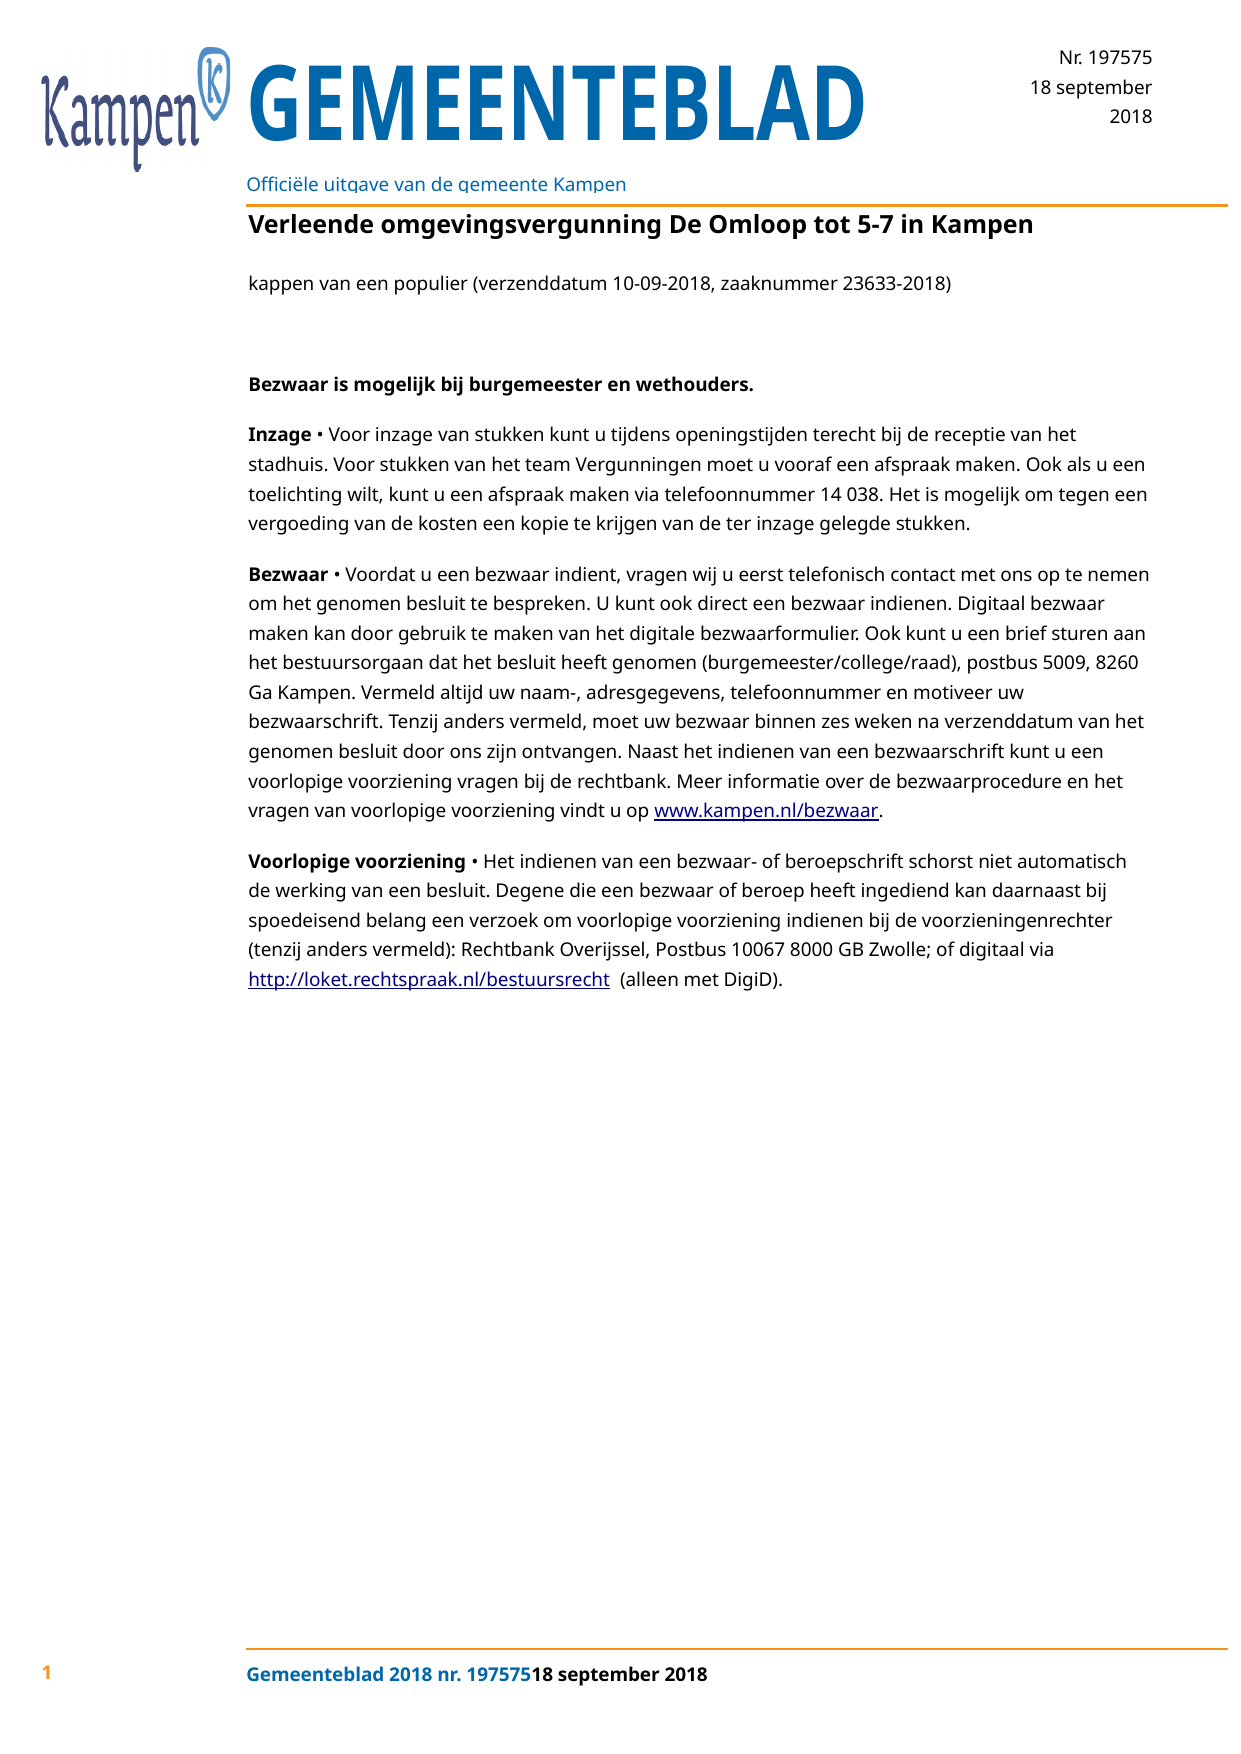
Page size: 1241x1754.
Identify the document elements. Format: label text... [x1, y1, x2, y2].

text Bezwaar is mogelijk bij burgemeester en wethouders. [248, 371, 1152, 397]
text Inzage • Voor inzage van stukken kunt u tijdens openingstijden terecht bij de receptie van het stadhuis. Voor stukken van het team Vergunningen moet u vooraf een afspraak maken. Ook als u een toelichting wilt, kunt u een afspraak maken via telefoonnummer 14 038. Het is mogelijk om tegen een vergoeding van de kosten een kopie te krijgen van de ter inzage gelegde stukken. [248, 422, 1152, 536]
text kappen van een populier (verzenddatum 10-09-2018, zaaknummer 23633-2018) [248, 270, 1152, 296]
text Bezwaar • Voordat u een bezwaar indient, vragen wij u eerst telefonisch contact met ons op te nemen om het genomen besluit te bespreken. U kunt ook direct een bezwaar indienen. Digitaal bezwaar maken kan door gebruik te maken van het digitale bezwaarformulier. Ook kunt u een brief sturen aan het bestuursorgaan dat het besluit heeft genomen (burgemeester/college/raad), postbus 5009, 8260 Ga Kampen. Vermeld altijd uw naam-, adresgegevens, telefoonnummer en motiveer uw bezwaarschrift. Tenzij anders vermeld, moet uw bezwaar binnen zes weken na verzenddatum van het genomen besluit door ons zijn ontvangen. Naast het indienen van een bezwaarschrift kunt u een voorlopige voorziening vragen bij de rechtbank. Meer informatie over de bezwaarprocedure en het vragen van voorlopige voorziening vindt u op www.kampen.nl/bezwaar. [248, 561, 1152, 823]
text Verleende omgevingsvergunning De Omloop tot 5-7 in Kampen [248, 207, 1152, 241]
picture [41, 47, 231, 172]
text Voorlopige voorziening • Het indienen van een bezwaar- of beroepschrift schorst niet automatisch de werking van een besluit. Degene die een bezwaar of beroep heeft ingediend kan daarnaast bij spoedeisend belang een verzoek om voorlopige voorziening indienen bij de voorzieningenrechter (tenzij anders vermeld): Rechtbank Overijssel, Postbus 10067 8000 GB Zwolle; of digitaal via http://loket.rechtspraak.nl/bestuursrecht (alleen met DigiD). [248, 848, 1152, 992]
